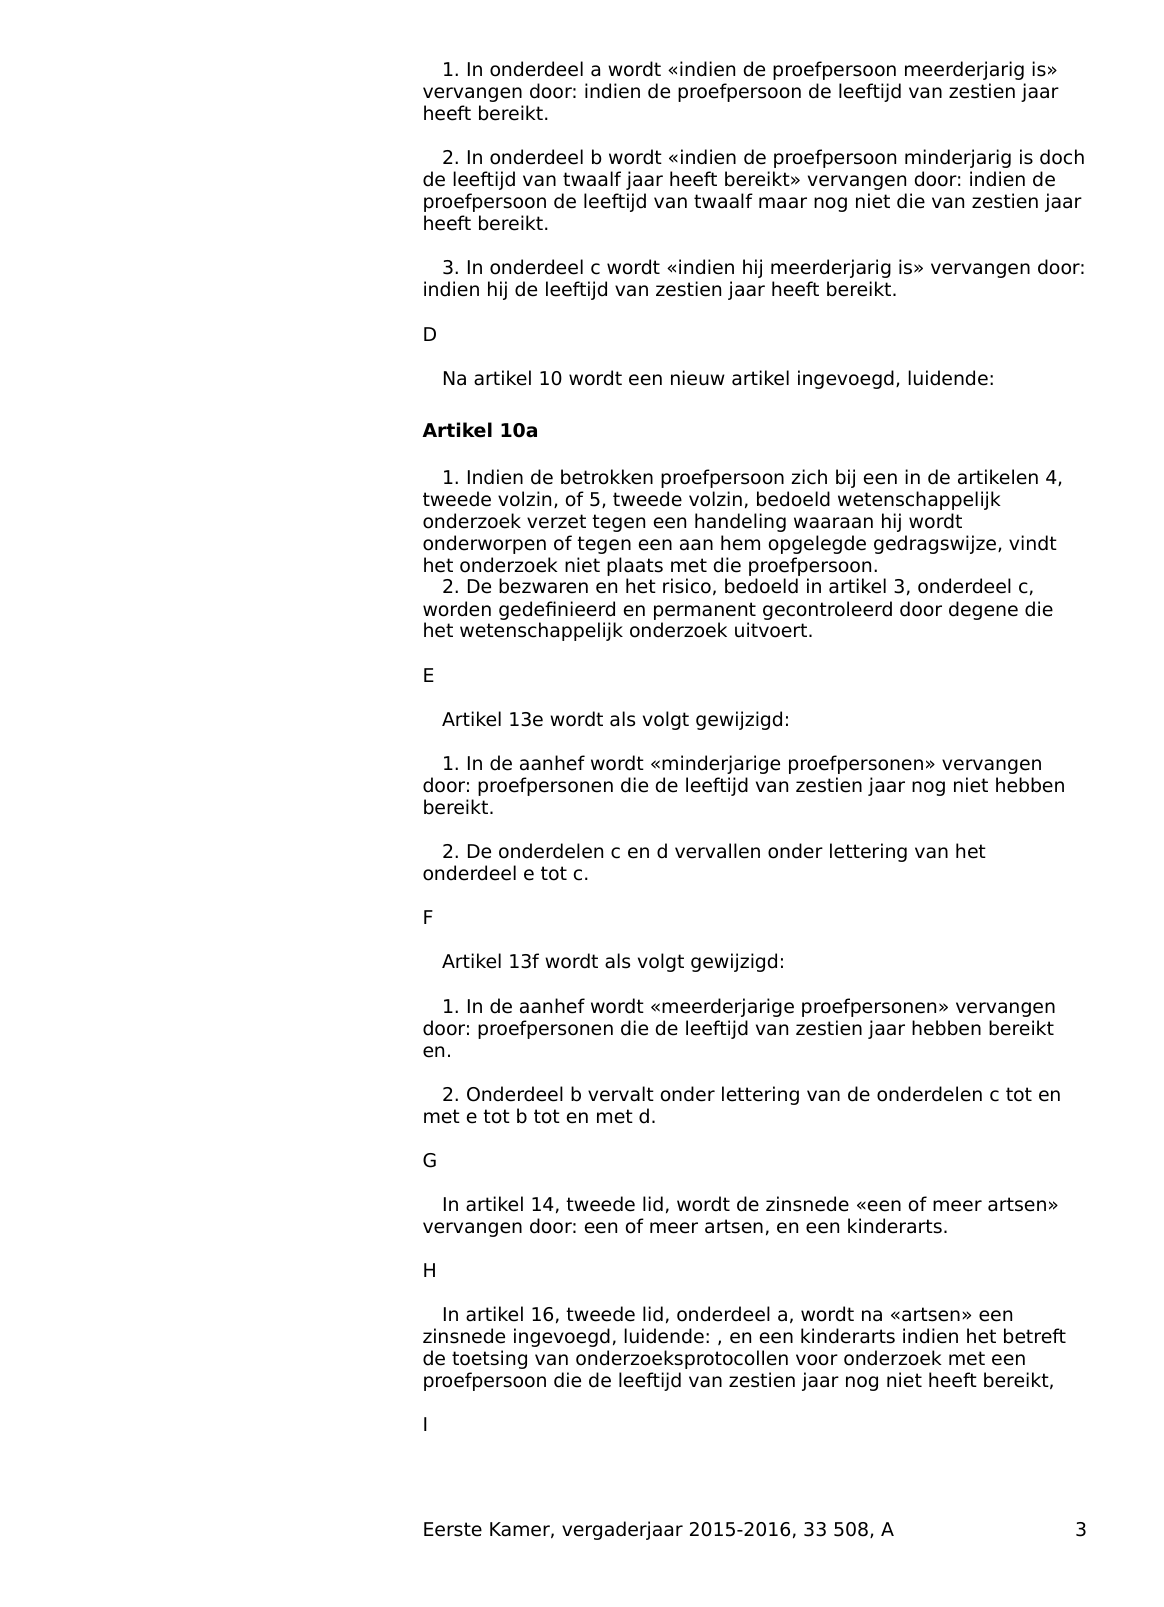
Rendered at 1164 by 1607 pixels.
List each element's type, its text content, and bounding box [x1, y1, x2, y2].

text 1. In de aanhef wordt «meerderjarige proefpersonen» vervangen door: proefpersonen die de leeftijd van zestien jaar hebben bereikt en. [422, 996, 1087, 1061]
text F [422, 907, 1087, 929]
subtitle Artikel 10a [422, 419, 1087, 442]
text In artikel 14, tweede lid, wordt de zinsnede «een of meer artsen» vervangen door: een of meer artsen, en een kinderarts. [422, 1194, 1087, 1238]
text H [422, 1260, 1087, 1282]
text 1. In de aanhef wordt «minderjarige proefpersonen» vervangen door: proefpersonen die de leeftijd van zestien jaar nog niet hebben bereikt. [422, 753, 1087, 819]
text G [422, 1150, 1087, 1172]
text 2. De onderdelen c en d vervallen onder lettering van het onderdeel e tot c. [422, 841, 1087, 885]
text D [422, 323, 1087, 345]
text 1. In onderdeel a wordt «indien de proefpersoon meerderjarig is» vervangen door: indien de proefpersoon de leeftijd van zestien jaar heeft bereikt. [422, 59, 1087, 125]
text In artikel 16, tweede lid, onderdeel a, wordt na «artsen» een zinsnede ingevoegd, luidende: , en een kinderarts indien het betreft de toetsing van onderzoeksprotocollen voor onderzoek met een proefpersoon die de leeftijd van zestien jaar nog niet heeft bereikt, [422, 1304, 1087, 1392]
text Artikel 13e wordt als volgt gewijzigd: [422, 709, 1087, 731]
text Artikel 13f wordt als volgt gewijzigd: [422, 951, 1087, 973]
text 2. De bezwaren en het risico, bedoeld in artikel 3, onderdeel c, worden gedefinieerd en permanent gecontroleerd door degene die het wetenschappelijk onderzoek uitvoert. [422, 576, 1087, 642]
text E [422, 664, 1087, 687]
text I [422, 1414, 1087, 1436]
text 2. In onderdeel b wordt «indien de proefpersoon minderjarig is doch de leeftijd van twaalf jaar heeft bereikt» vervangen door: indien de proefpersoon de leeftijd van twaalf maar nog niet die van zestien jaar heeft bereikt. [422, 147, 1087, 235]
text 1. Indien de betrokken proefpersoon zich bij een in de artikelen 4, tweede volzin, of 5, tweede volzin, bedoeld wetenschappelijk onderzoek verzet tegen een handeling waaraan hij wordt onderworpen of tegen een aan hem opgelegde gedragswijze, vindt het onderzoek niet plaats met die proefpersoon. [422, 467, 1087, 576]
text Na artikel 10 wordt een nieuw artikel ingevoegd, luidende: [422, 368, 1087, 389]
text 2. Onderdeel b vervalt onder lettering van de onderdelen c tot en met e tot b tot en met d. [422, 1084, 1087, 1128]
text 3. In onderdeel c wordt «indien hij meerderjarig is» vervangen door: indien hij de leeftijd van zestien jaar heeft bereikt. [422, 257, 1087, 301]
